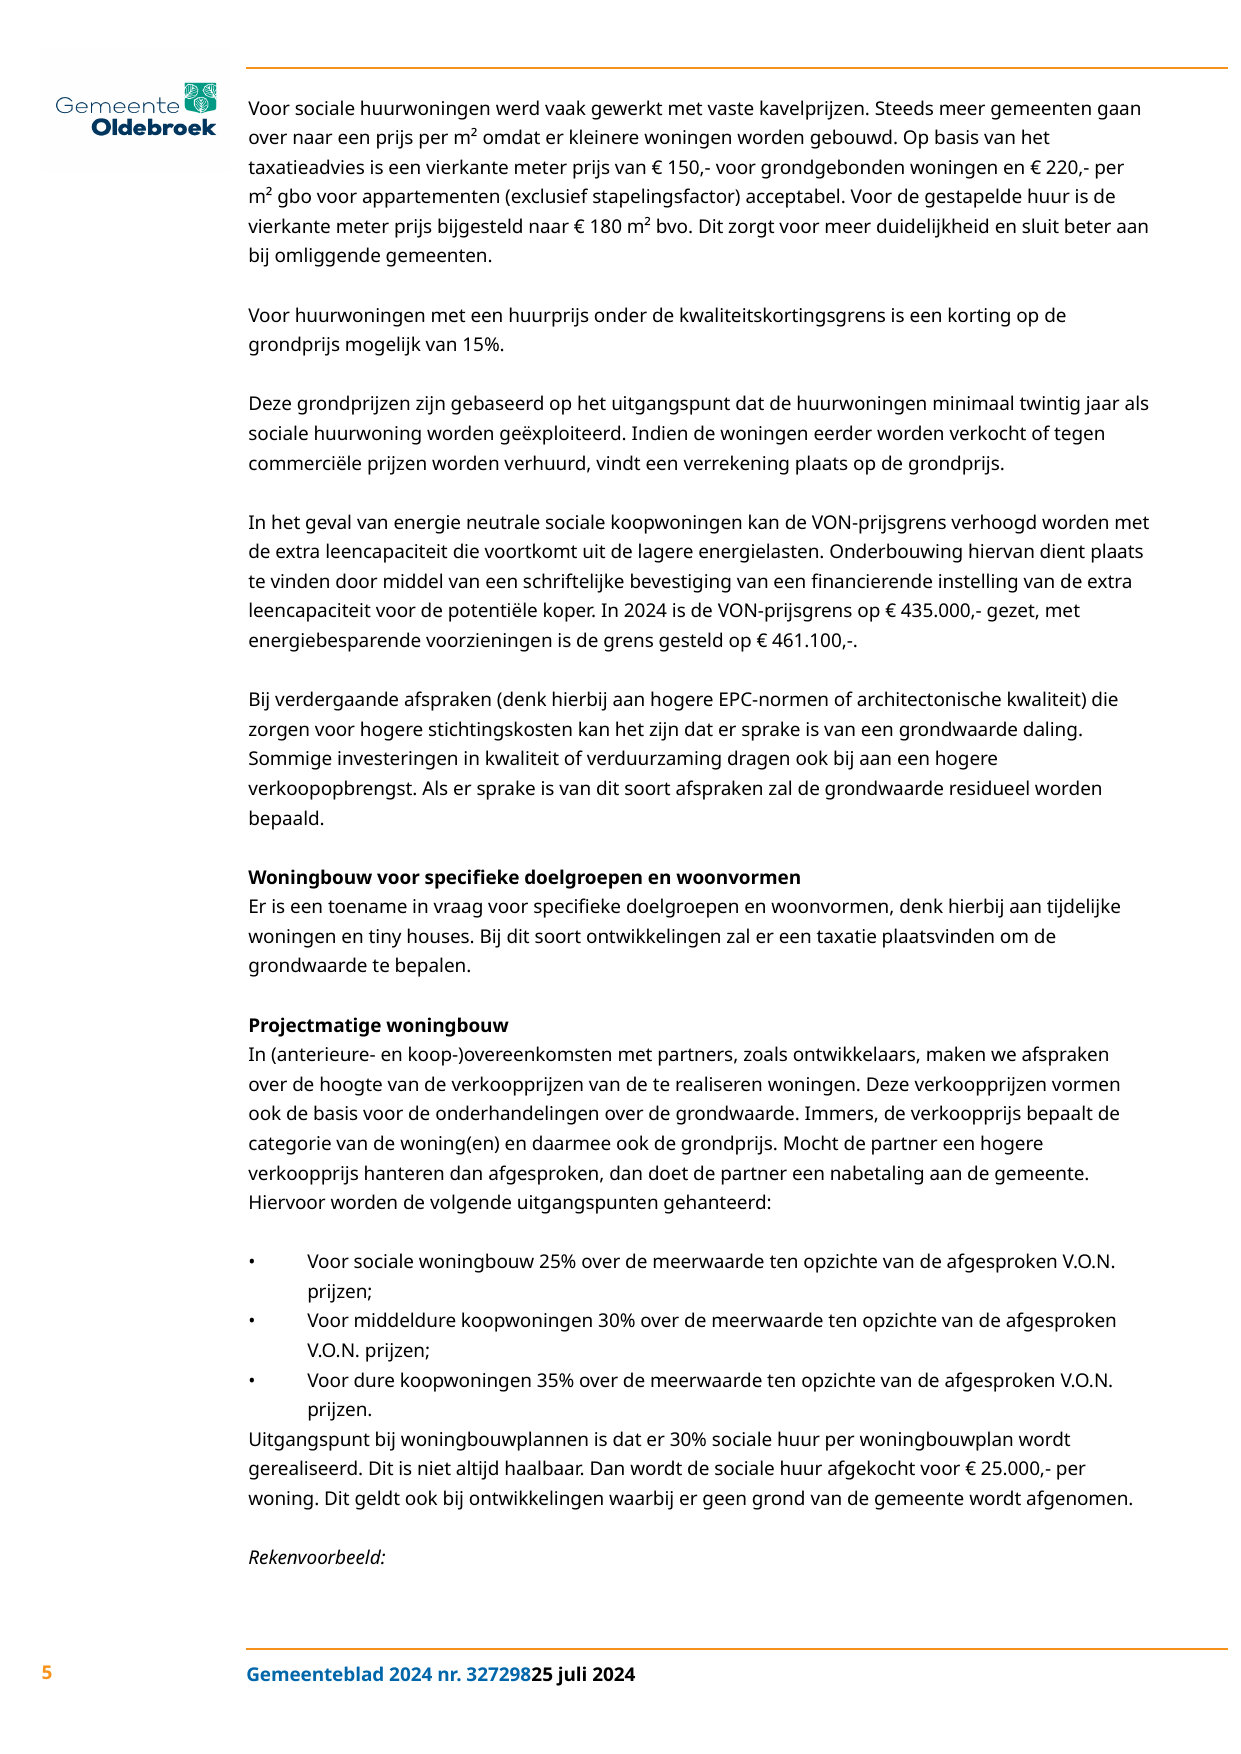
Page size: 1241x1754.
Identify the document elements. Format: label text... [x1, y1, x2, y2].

text Projectmatige woningbouw [248, 1012, 1152, 1038]
picture [41, 47, 231, 172]
text Voor sociale huurwoningen werd vaak gewerkt met vaste kavelprijzen. Steeds meer gemeenten gaan over naar een prijs per m² omdat er kleinere woningen worden gebouwd. Op basis van het taxatieadvies is een vierkante meter prijs van € 150,- voor grondgebonden woningen en € 220,- per m² gbo voor appartementen (exclusief stapelingsfactor) acceptabel. Voor de gestapelde huur is de vierkante meter prijs bijgesteld naar € 180 m² bvo. Dit zorgt voor meer duidelijkheid en sluit beter aan bij omliggende gemeenten. [248, 95, 1152, 268]
list Voor dure koopwoningen 35% over de meerwaarde ten opzichte van de afgesproken V.O.N. prijzen. [248, 1367, 1152, 1422]
text In (anterieure- en koop-)overeenkomsten met partners, zoals ontwikkelaars, maken we afspraken over de hoogte van de verkoopprijzen van de te realiseren woningen. Deze verkoopprijzen vormen ook de basis voor de onderhandelingen over de grondwaarde. Immers, de verkoopprijs bepaalt de categorie van de woning(en) en daarmee ook de grondprijs. Mocht de partner een hogere verkoopprijs hanteren dan afgesproken, dan doet de partner een nabetaling aan de gemeente. Hiervoor worden de volgende uitgangspunten gehanteerd: [248, 1041, 1152, 1215]
table_header Rekenvoorbeeld: [248, 1545, 1152, 1600]
text Woningbouw voor specifieke doelgroepen en woonvormen [248, 864, 1152, 890]
text Uitgangspunt bij woningbouwplannen is dat er 30% sociale huur per woningbouwplan wordt gerealiseerd. Dit is niet altijd haalbaar. Dan wordt de sociale huur afgekocht voor € 25.000,- per woning. Dit geldt ook bij ontwikkelingen waarbij er geen grond van de gemeente wordt afgenomen. [248, 1426, 1152, 1511]
text Er is een toename in vraag voor specifieke doelgroepen en woonvormen, denk hierbij aan tijdelijke woningen en tiny houses. Bij dit soort ontwikkelingen zal er een taxatie plaatsvinden om de grondwaarde te bepalen. [248, 893, 1152, 978]
text Voor huurwoningen met een huurprijs onder de kwaliteitskortingsgrens is een korting op de grondprijs mogelijk van 15%. [248, 302, 1152, 357]
list Voor sociale woningbouw 25% over de meerwaarde ten opzichte van de afgesproken V.O.N. prijzen; [248, 1248, 1152, 1304]
list Voor middeldure koopwoningen 30% over de meerwaarde ten opzichte van de afgesproken V.O.N. prijzen; [248, 1308, 1152, 1363]
text Bij verdergaande afspraken (denk hierbij aan hogere EPC-normen of architectonische kwaliteit) die zorgen voor hogere stichtingskosten kan het zijn dat er sprake is van een grondwaarde daling. Sommige investeringen in kwaliteit of verduurzaming dragen ook bij aan een hogere verkoopopbrengst. Als er sprake is van dit soort afspraken zal de grondwaarde residueel worden bepaald. [248, 686, 1152, 831]
text Deze grondprijzen zijn gebaseerd op het uitgangspunt dat de huurwoningen minimaal twintig jaar als sociale huurwoning worden geëxploiteerd. Indien de woningen eerder worden verkocht of tegen commerciële prijzen worden verhuurd, vindt een verrekening plaats op de grondprijs. [248, 391, 1152, 476]
text In het geval van energie neutrale sociale koopwoningen kan de VON-prijsgrens verhoogd worden met de extra leencapaciteit die voortkomt uit de lagere energielasten. Onderbouwing hiervan dient plaats te vinden door middel van een schriftelijke bevestiging van een financierende instelling van de extra leencapaciteit voor de potentiële koper. In 2024 is de VON-prijsgrens op € 435.000,- gezet, met energiebesparende voorzieningen is de grens gesteld op € 461.100,-. [248, 509, 1152, 653]
